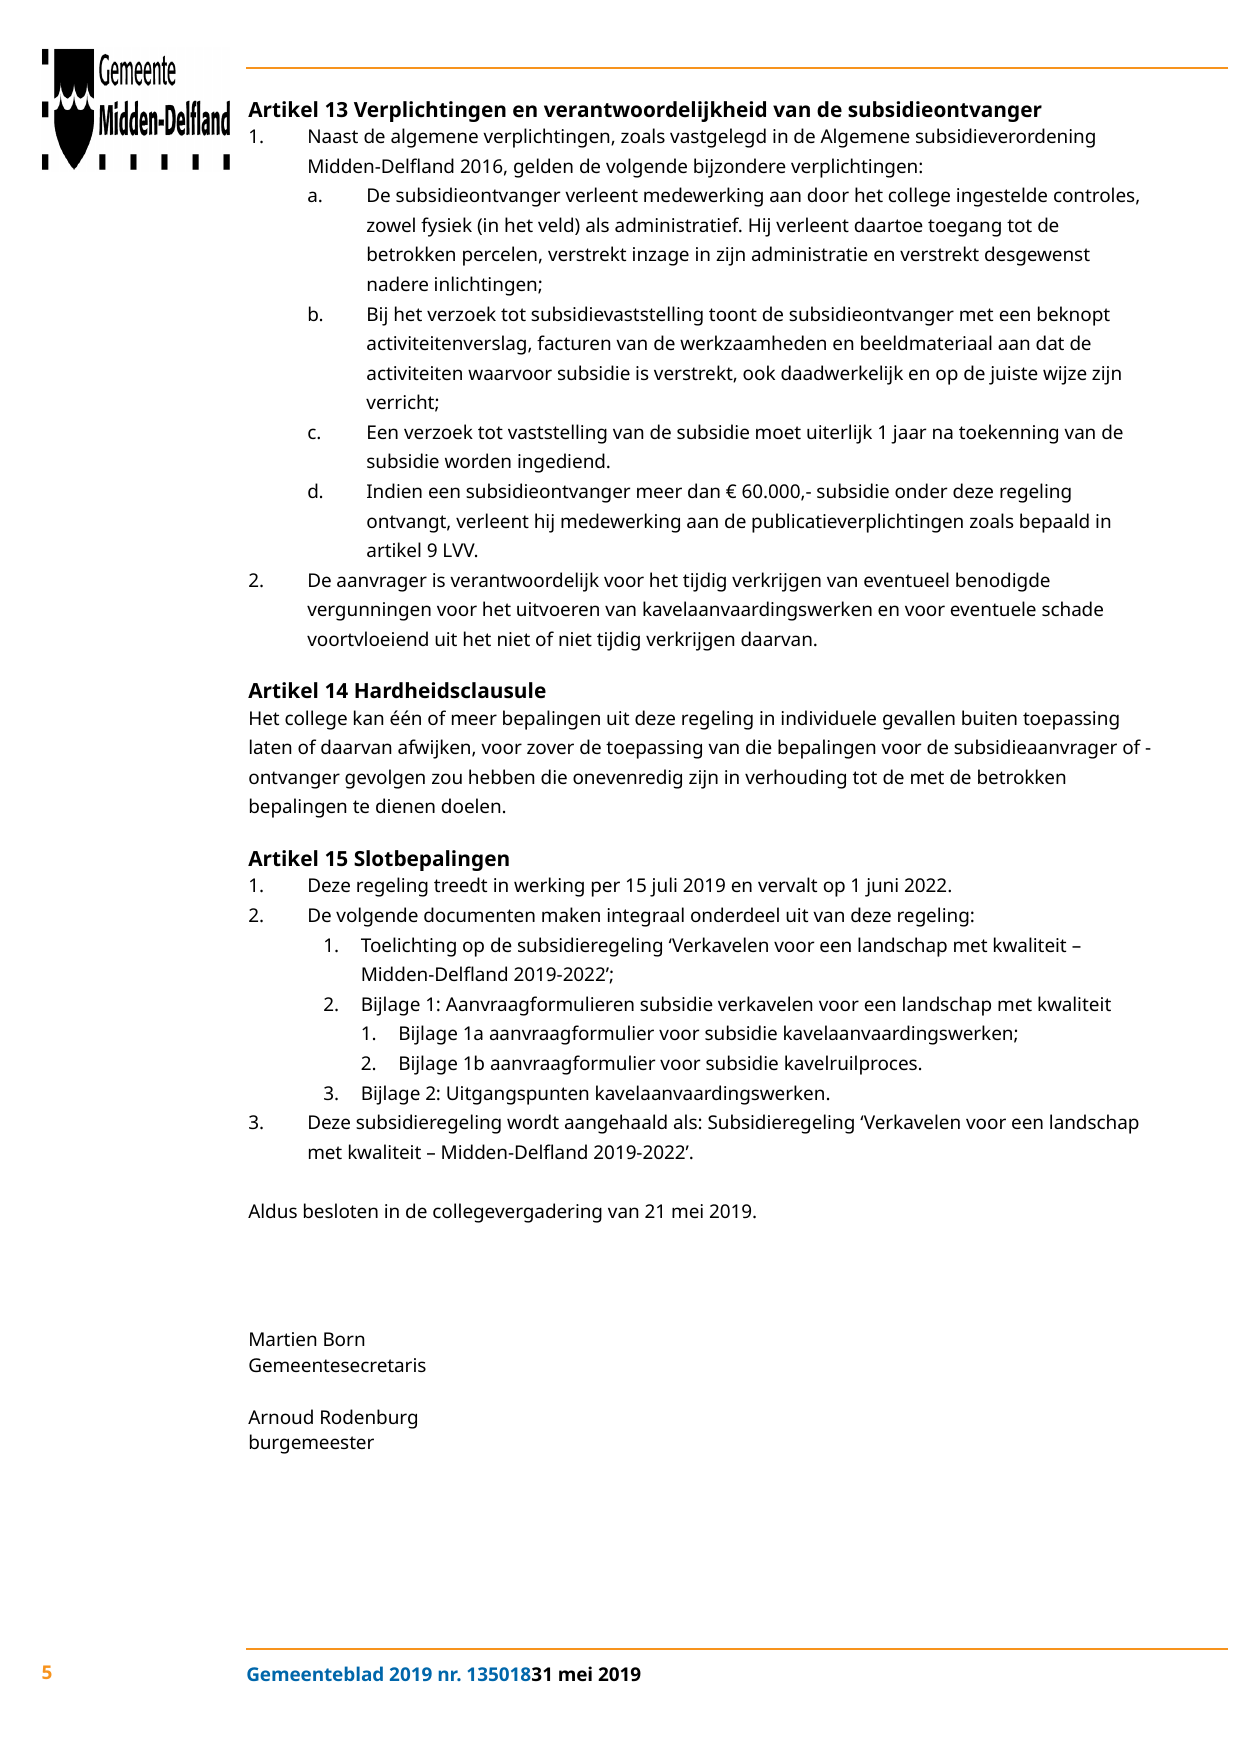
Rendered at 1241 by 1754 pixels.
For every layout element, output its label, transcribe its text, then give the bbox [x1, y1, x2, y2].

list De volgende documenten maken integraal onderdeel uit van deze regeling: [248, 902, 1152, 928]
list Bijlage 2: Uitgangspunten kavelaanvaardingswerken. [323, 1080, 1152, 1105]
list Toelichting op de subsidieregeling ‘Verkavelen voor een landschap met kwaliteit – Midden-Delfland 2019-2022’; [323, 932, 1152, 987]
picture [41, 47, 231, 172]
list Deze subsidieregeling wordt aangehaald als: Subsidieregeling ‘Verkavelen voor een landschap met kwaliteit – Midden-Delfland 2019-2022’. [248, 1109, 1152, 1164]
text Het college kan één of meer bepalingen uit deze regeling in individuele gevallen buiten toepassing laten of daarvan afwijken, voor zover de toepassing van die bepalingen voor de subsidieaanvrager of -ontvanger gevolgen zou hebben die onevenredig zijn in verhouding tot de met de betrokken bepalingen te dienen doelen. [248, 705, 1152, 819]
text Artikel 13 Verplichtingen en verantwoordelijkheid van de subsidieontvanger [248, 95, 1152, 123]
text Gemeentesecretaris [248, 1352, 1152, 1378]
list Deze regeling treedt in werking per 15 juli 2019 en vervalt op 1 juni 2022. [248, 873, 1152, 898]
list Bijlage 1a aanvraagformulier voor subsidie kavelaanvaardingswerken; [361, 1021, 1152, 1046]
text Martien Born [248, 1327, 1152, 1352]
list Bijlage 1: Aanvraagformulieren subsidie verkavelen voor een landschap met kwaliteit [323, 991, 1152, 1017]
text Artikel 15 Slotbepalingen [248, 844, 1152, 873]
list Indien een subsidieontvanger meer dan € 60.000,- subsidie onder deze regeling ontvangt, verleent hij medewerking aan de publicatieverplichtingen zoals bepaald in artikel 9 LVV. [307, 478, 1152, 563]
list Bij het verzoek tot subsidievaststelling toont de subsidieontvanger met een beknopt activiteitenverslag, facturen van de werkzaamheden en beeldmateriaal aan dat de activiteiten waarvoor subsidie is verstrekt, ook daadwerkelijk en op de juiste wijze zijn verricht; [307, 301, 1152, 415]
list Bijlage 1b aanvraagformulier voor subsidie kavelruilproces. [361, 1050, 1152, 1076]
list De aanvrager is verantwoordelijk voor het tijdig verkrijgen van eventueel benodigde vergunningen voor het uitvoeren van kavelaanvaardingswerken en voor eventuele schade voortvloeiend uit het niet of niet tijdig verkrijgen daarvan. [248, 567, 1152, 652]
list Een verzoek tot vaststelling van de subsidie moet uiterlijk 1 jaar na toekenning van de subsidie worden ingediend. [307, 419, 1152, 474]
list De subsidieontvanger verleent medewerking aan door het college ingestelde controles, zowel fysiek (in het veld) als administratief. Hij verleent daartoe toegang tot de betrokken percelen, verstrekt inzage in zijn administratie en verstrekt desgewenst nadere inlichtingen; [307, 182, 1152, 297]
text burgemeester [248, 1429, 1152, 1455]
text Aldus besloten in de collegevergadering van 21 mei 2019. [248, 1198, 1152, 1224]
text Arnoud Rodenburg [248, 1404, 1152, 1429]
text Artikel 14 Hardheidsclausule [248, 677, 1152, 705]
list Naast de algemene verplichtingen, zoals vastgelegd in de Algemene subsidieverordening Midden-Delfland 2016, gelden de volgende bijzondere verplichtingen: [248, 123, 1152, 178]
